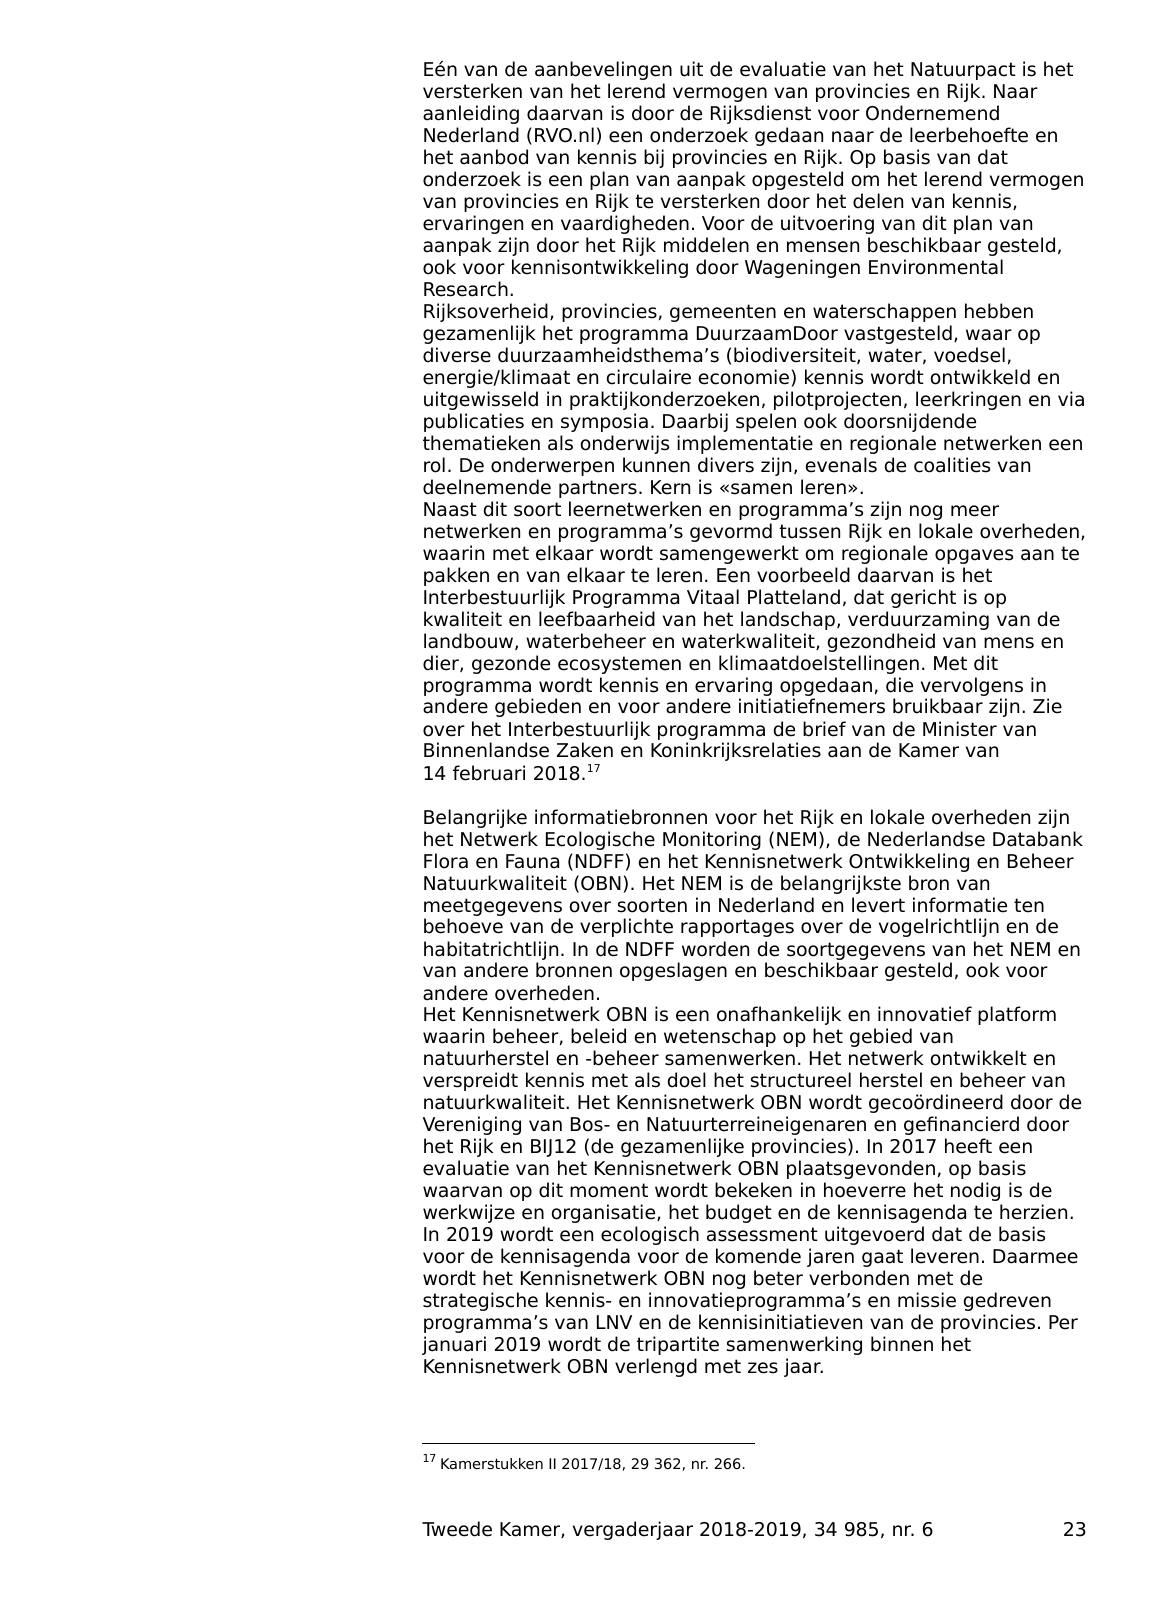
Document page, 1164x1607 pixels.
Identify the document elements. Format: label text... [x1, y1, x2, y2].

text Eén van de aanbevelingen uit de evaluatie van het Natuurpact is het versterken van het lerend vermogen van provincies en Rijk. Naar aanleiding daarvan is door de Rijksdienst voor Ondernemend Nederland (RVO.nl) een onderzoek gedaan naar de leerbehoefte en het aanbod van kennis bij provincies en Rijk. Op basis van dat onderzoek is een plan van aanpak opgesteld om het lerend vermogen van provincies en Rijk te versterken door het delen van kennis, ervaringen en vaardigheden. Voor de uitvoering van dit plan van aanpak zijn door het Rijk middelen en mensen beschikbaar gesteld, ook voor kennisontwikkeling door Wageningen Environmental Research. [422, 59, 1087, 301]
text Belangrijke informatiebronnen voor het Rijk en lokale overheden zijn het Netwerk Ecologische Monitoring (NEM), de Nederlandse Databank Flora en Fauna (NDFF) en het Kennisnetwerk Ontwikkeling en Beheer Natuurkwaliteit (OBN). Het NEM is de belangrijkste bron van meetgegevens over soorten in Nederland en levert informatie ten behoeve van de verplichte rapportages over de vogelrichtlijn en de habitatrichtlijn. In de NDFF worden de soortgegevens van het NEM en van andere bronnen opgeslagen en beschikbaar gesteld, ook voor andere overheden. [422, 807, 1087, 1004]
text Rijksoverheid, provincies, gemeenten en waterschappen hebben gezamenlijk het programma DuurzaamDoor vastgesteld, waar op diverse duurzaamheidsthema’s (biodiversiteit, water, voedsel, energie/klimaat en circulaire economie) kennis wordt ontwikkeld en uitgewisseld in praktijkonderzoeken, pilotprojecten, leerkringen en via publicaties en symposia. Daarbij spelen ook doorsnijdende thematieken als onderwijs implementatie en regionale netwerken een rol. De onderwerpen kunnen divers zijn, evenals de coalities van deelnemende partners. Kern is «samen leren». [422, 301, 1087, 499]
text Naast dit soort leernetwerken en programma’s zijn nog meer netwerken en programma’s gevormd tussen Rijk en lokale overheden, waarin met elkaar wordt samengewerkt om regionale opgaves aan te pakken en van elkaar te leren. Een voorbeeld daarvan is het Interbestuurlijk Programma Vitaal Platteland, dat gericht is op kwaliteit en leefbaarheid van het landschap, verduurzaming van de landbouw, waterbeheer en waterkwaliteit, gezondheid van mens en dier, gezonde ecosystemen en klimaatdoelstellingen. Met dit programma wordt kennis en ervaring opgedaan, die vervolgens in andere gebieden en voor andere initiatiefnemers bruikbaar zijn. Zie over het Interbestuurlijk programma de brief van de Minister van Binnenlandse Zaken en Koninkrijksrelaties aan de Kamer van 14 februari 2018. [422, 499, 1087, 784]
text Het Kennisnetwerk OBN is een onafhankelijk en innovatief platform waarin beheer, beleid en wetenschap op het gebied van natuurherstel en -beheer samenwerken. Het netwerk ontwikkelt en verspreidt kennis met als doel het structureel herstel en beheer van natuurkwaliteit. Het Kennisnetwerk OBN wordt gecoördineerd door de Vereniging van Bos- en Natuurterreineigenaren en gefinancierd door het Rijk en BIJ12 (de gezamenlijke provincies). In 2017 heeft een evaluatie van het Kennisnetwerk OBN plaatsgevonden, op basis waarvan op dit moment wordt bekeken in hoeverre het nodig is de werkwijze en organisatie, het budget en de kennisagenda te herzien. In 2019 wordt een ecologisch assessment uitgevoerd dat de basis voor de kennisagenda voor de komende jaren gaat leveren. Daarmee wordt het Kennisnetwerk OBN nog beter verbonden met de strategische kennis- en innovatieprogramma’s en missie gedreven programma’s van LNV en de kennisinitiatieven van de provincies. Per januari 2019 wordt de tripartite samenwerking binnen het Kennisnetwerk OBN verlengd met zes jaar. [422, 1004, 1087, 1378]
text Kamerstukken II 2017/18, 29 362, nr. 266. [422, 1452, 1087, 1474]
